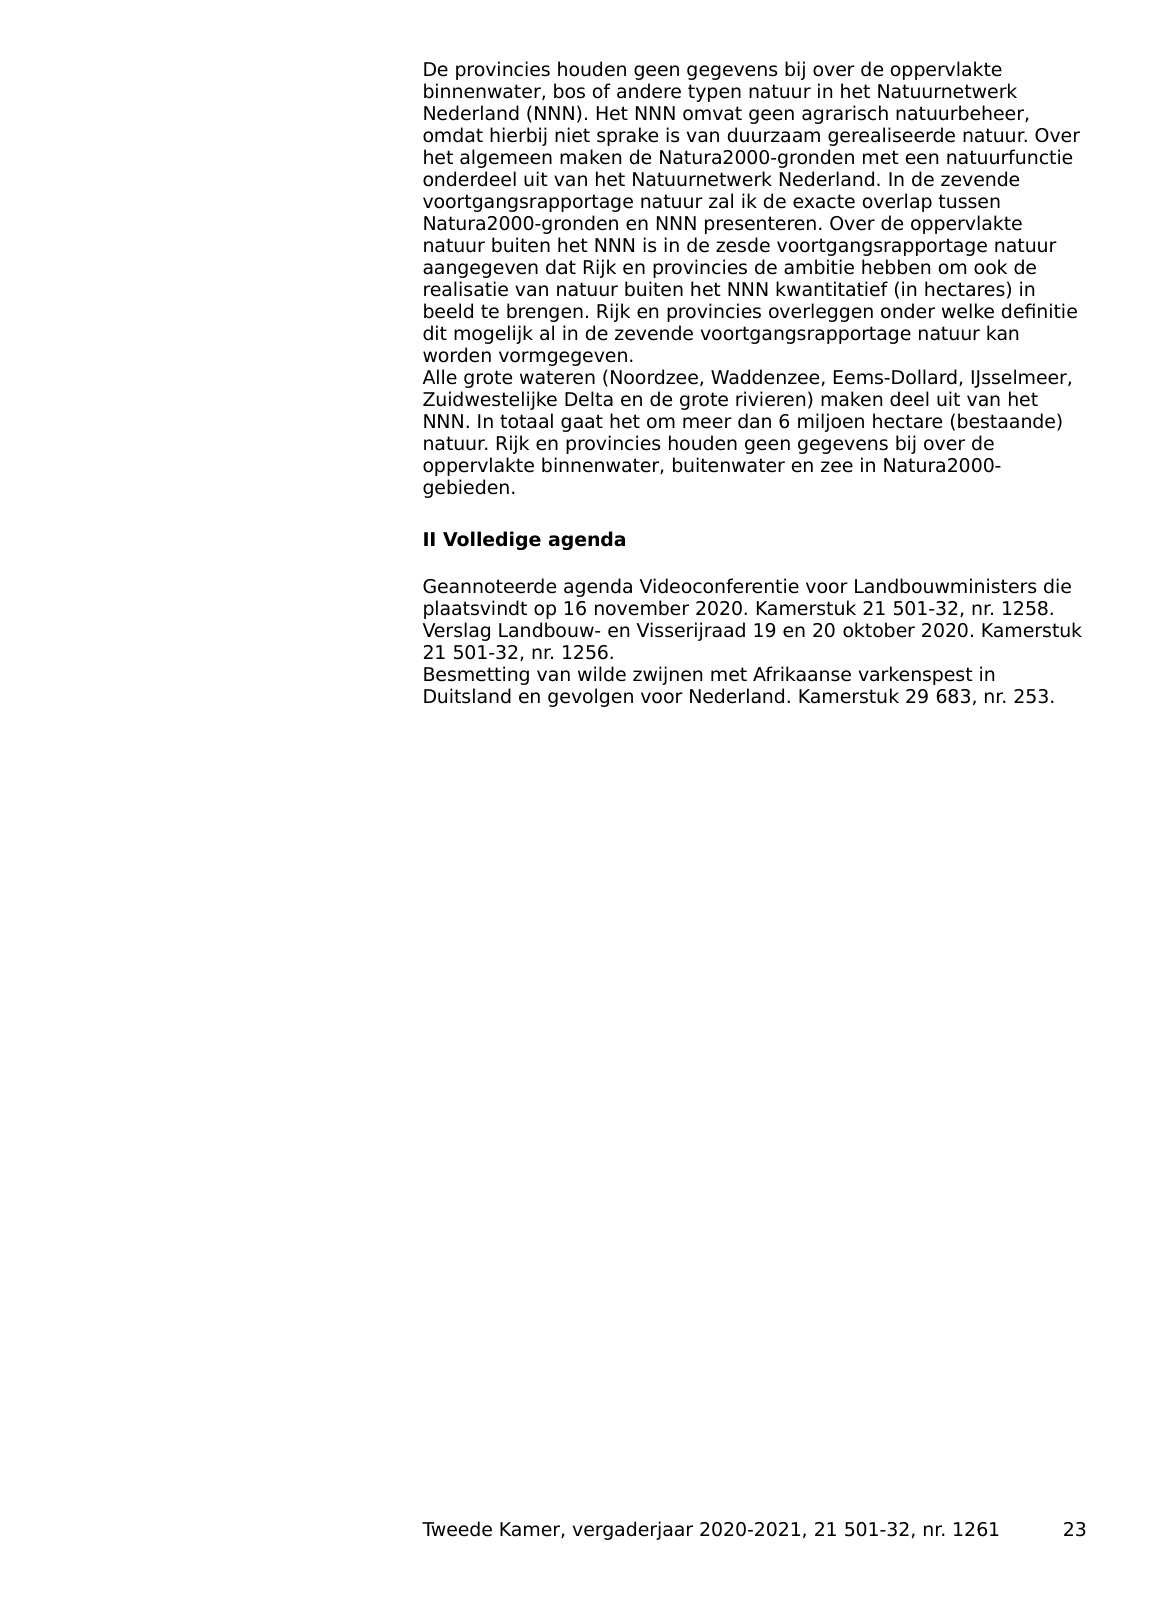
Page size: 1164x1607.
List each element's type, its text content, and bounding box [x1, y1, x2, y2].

text Geannoteerde agenda Videoconferentie voor Landbouwministers die plaatsvindt op 16 november 2020. Kamerstuk 21 501-32, nr. 1258. [422, 576, 1087, 619]
text Alle grote wateren (Noordzee, Waddenzee, Eems-Dollard, IJsselmeer, Zuidwestelijke Delta en de grote rivieren) maken deel uit van het NNN. In totaal gaat het om meer dan 6 miljoen hectare (bestaande) natuur. Rijk en provincies houden geen gegevens bij over de oppervlakte binnenwater, buitenwater en zee in Natura2000-gebieden. [422, 367, 1087, 499]
subtitle II Volledige agenda [422, 529, 1087, 551]
text De provincies houden geen gegevens bij over de oppervlakte binnenwater, bos of andere typen natuur in het Natuurnetwerk Nederland (NNN). Het NNN omvat geen agrarisch natuurbeheer, omdat hierbij niet sprake is van duurzaam gerealiseerde natuur. Over het algemeen maken de Natura2000-gronden met een natuurfunctie onderdeel uit van het Natuurnetwerk Nederland. In de zevende voortgangsrapportage natuur zal ik de exacte overlap tussen Natura2000-gronden en NNN presenteren. Over de oppervlakte natuur buiten het NNN is in de zesde voortgangsrapportage natuur aangegeven dat Rijk en provincies de ambitie hebben om ook de realisatie van natuur buiten het NNN kwantitatief (in hectares) in beeld te brengen. Rijk en provincies overleggen onder welke definitie dit mogelijk al in de zevende voortgangsrapportage natuur kan worden vormgegeven. [422, 59, 1087, 367]
text Verslag Landbouw- en Visserijraad 19 en 20 oktober 2020. Kamerstuk 21 501-32, nr. 1256. [422, 619, 1087, 663]
text Besmetting van wilde zwijnen met Afrikaanse varkenspest in Duitsland en gevolgen voor Nederland. Kamerstuk 29 683, nr. 253. [422, 663, 1087, 707]
